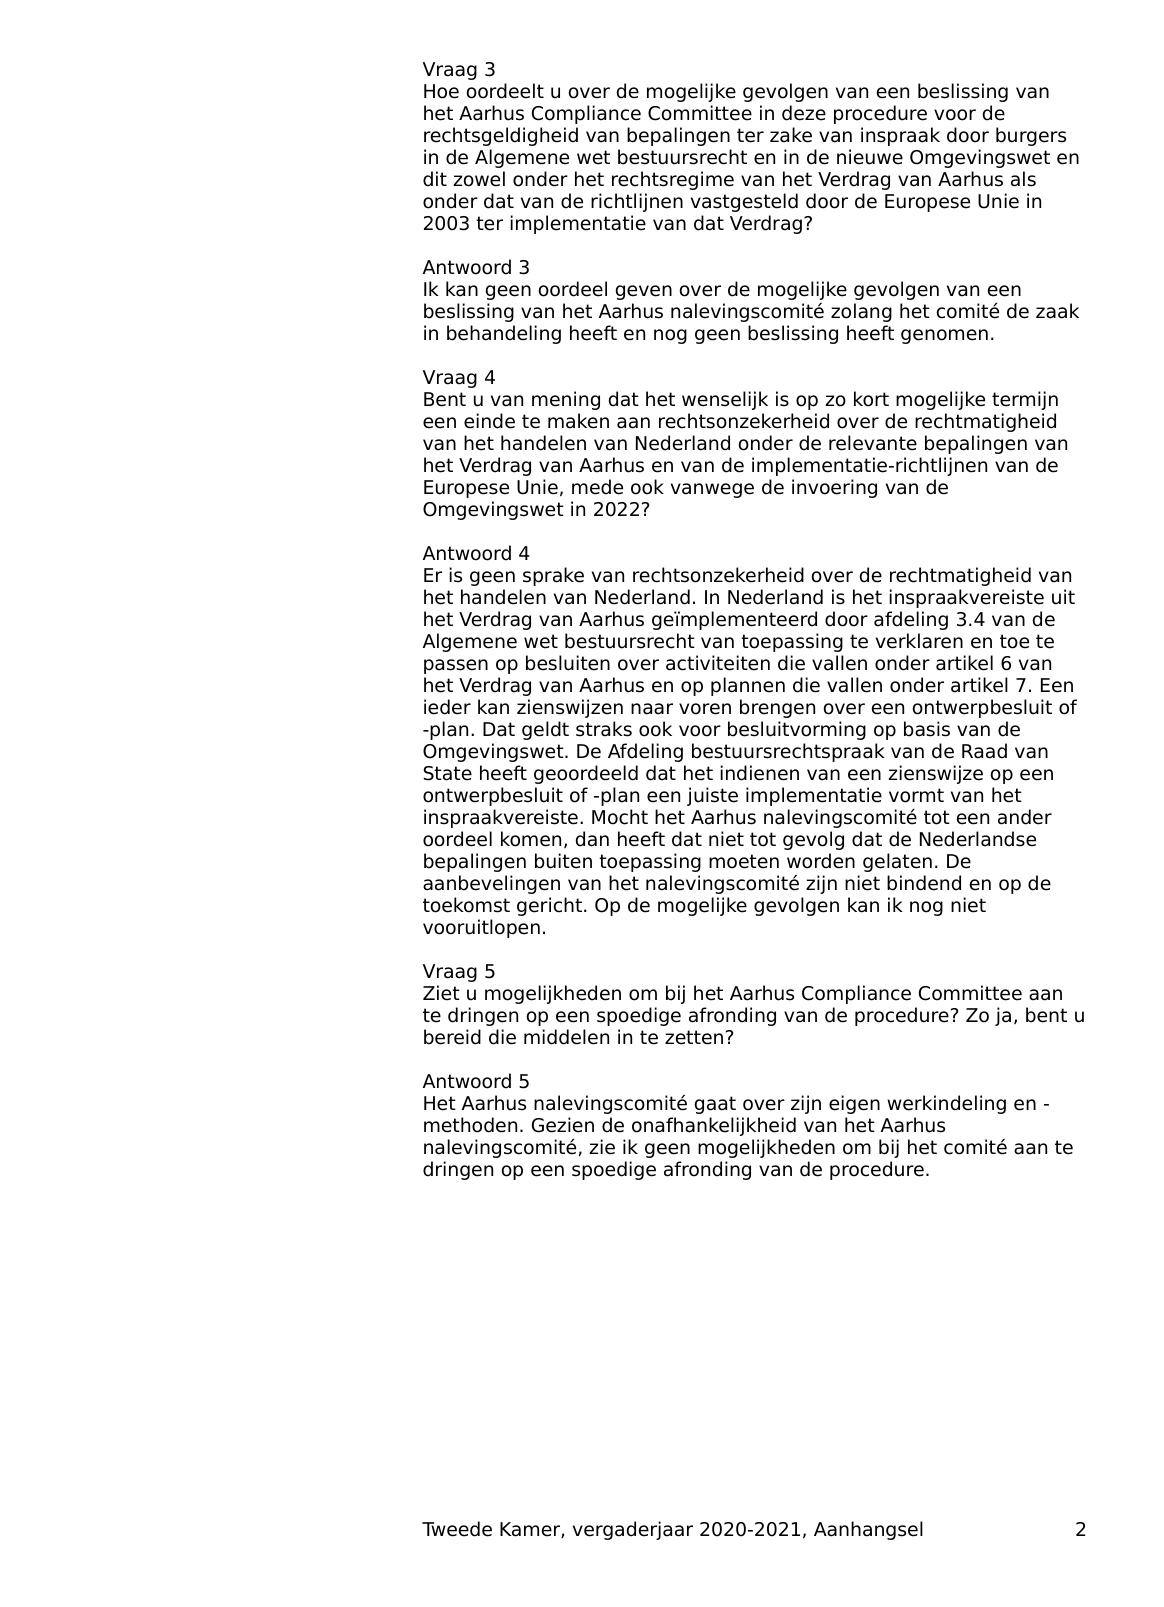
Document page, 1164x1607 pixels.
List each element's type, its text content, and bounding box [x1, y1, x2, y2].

text Antwoord 4 [422, 543, 1087, 565]
text Vraag 5 [422, 961, 1087, 983]
text Ziet u mogelijkheden om bij het Aarhus Compliance Committee aan te dringen op een spoedige afronding van de procedure? Zo ja, bent u bereid die middelen in te zetten? [422, 983, 1087, 1049]
text Er is geen sprake van rechtsonzekerheid over de rechtmatigheid van het handelen van Nederland. In Nederland is het inspraakvereiste uit het Verdrag van Aarhus geïmplementeerd door afdeling 3.4 van de Algemene wet bestuursrecht van toepassing te verklaren en toe te passen op besluiten over activiteiten die vallen onder artikel 6 van het Verdrag van Aarhus en op plannen die vallen onder artikel 7. Een ieder kan zienswijzen naar voren brengen over een ontwerpbesluit of -plan. Dat geldt straks ook voor besluitvorming op basis van de Omgevingswet. De Afdeling bestuursrechtspraak van de Raad van State heeft geoordeeld dat het indienen van een zienswijze op een ontwerpbesluit of -plan een juiste implementatie vormt van het inspraakvereiste. Mocht het Aarhus nalevingscomité tot een ander oordeel komen, dan heeft dat niet tot gevolg dat de Nederlandse bepalingen buiten toepassing moeten worden gelaten. De aanbevelingen van het nalevingscomité zijn niet bindend en op de toekomst gericht. Op de mogelijke gevolgen kan ik nog niet vooruitlopen. [422, 565, 1087, 939]
text Het Aarhus nalevingscomité gaat over zijn eigen werkindeling en -methoden. Gezien de onafhankelijkheid van het Aarhus nalevingscomité, zie ik geen mogelijkheden om bij het comité aan te dringen op een spoedige afronding van de procedure. [422, 1093, 1087, 1181]
text Bent u van mening dat het wenselijk is op zo kort mogelijke termijn een einde te maken aan rechtsonzekerheid over de rechtmatigheid van het handelen van Nederland onder de relevante bepalingen van het Verdrag van Aarhus en van de implementatie-richtlijnen van de Europese Unie, mede ook vanwege de invoering van de Omgevingswet in 2022? [422, 389, 1087, 521]
text Hoe oordeelt u over de mogelijke gevolgen van een beslissing van het Aarhus Compliance Committee in deze procedure voor de rechtsgeldigheid van bepalingen ter zake van inspraak door burgers in de Algemene wet bestuursrecht en in de nieuwe Omgevingswet en dit zowel onder het rechtsregime van het Verdrag van Aarhus als onder dat van de richtlijnen vastgesteld door de Europese Unie in 2003 ter implementatie van dat Verdrag? [422, 81, 1087, 235]
text Antwoord 3 [422, 257, 1087, 279]
text Ik kan geen oordeel geven over de mogelijke gevolgen van een beslissing van het Aarhus nalevingscomité zolang het comité de zaak in behandeling heeft en nog geen beslissing heeft genomen. [422, 279, 1087, 345]
text Antwoord 5 [422, 1071, 1087, 1093]
text Vraag 4 [422, 367, 1087, 389]
text Vraag 3 [422, 59, 1087, 81]
